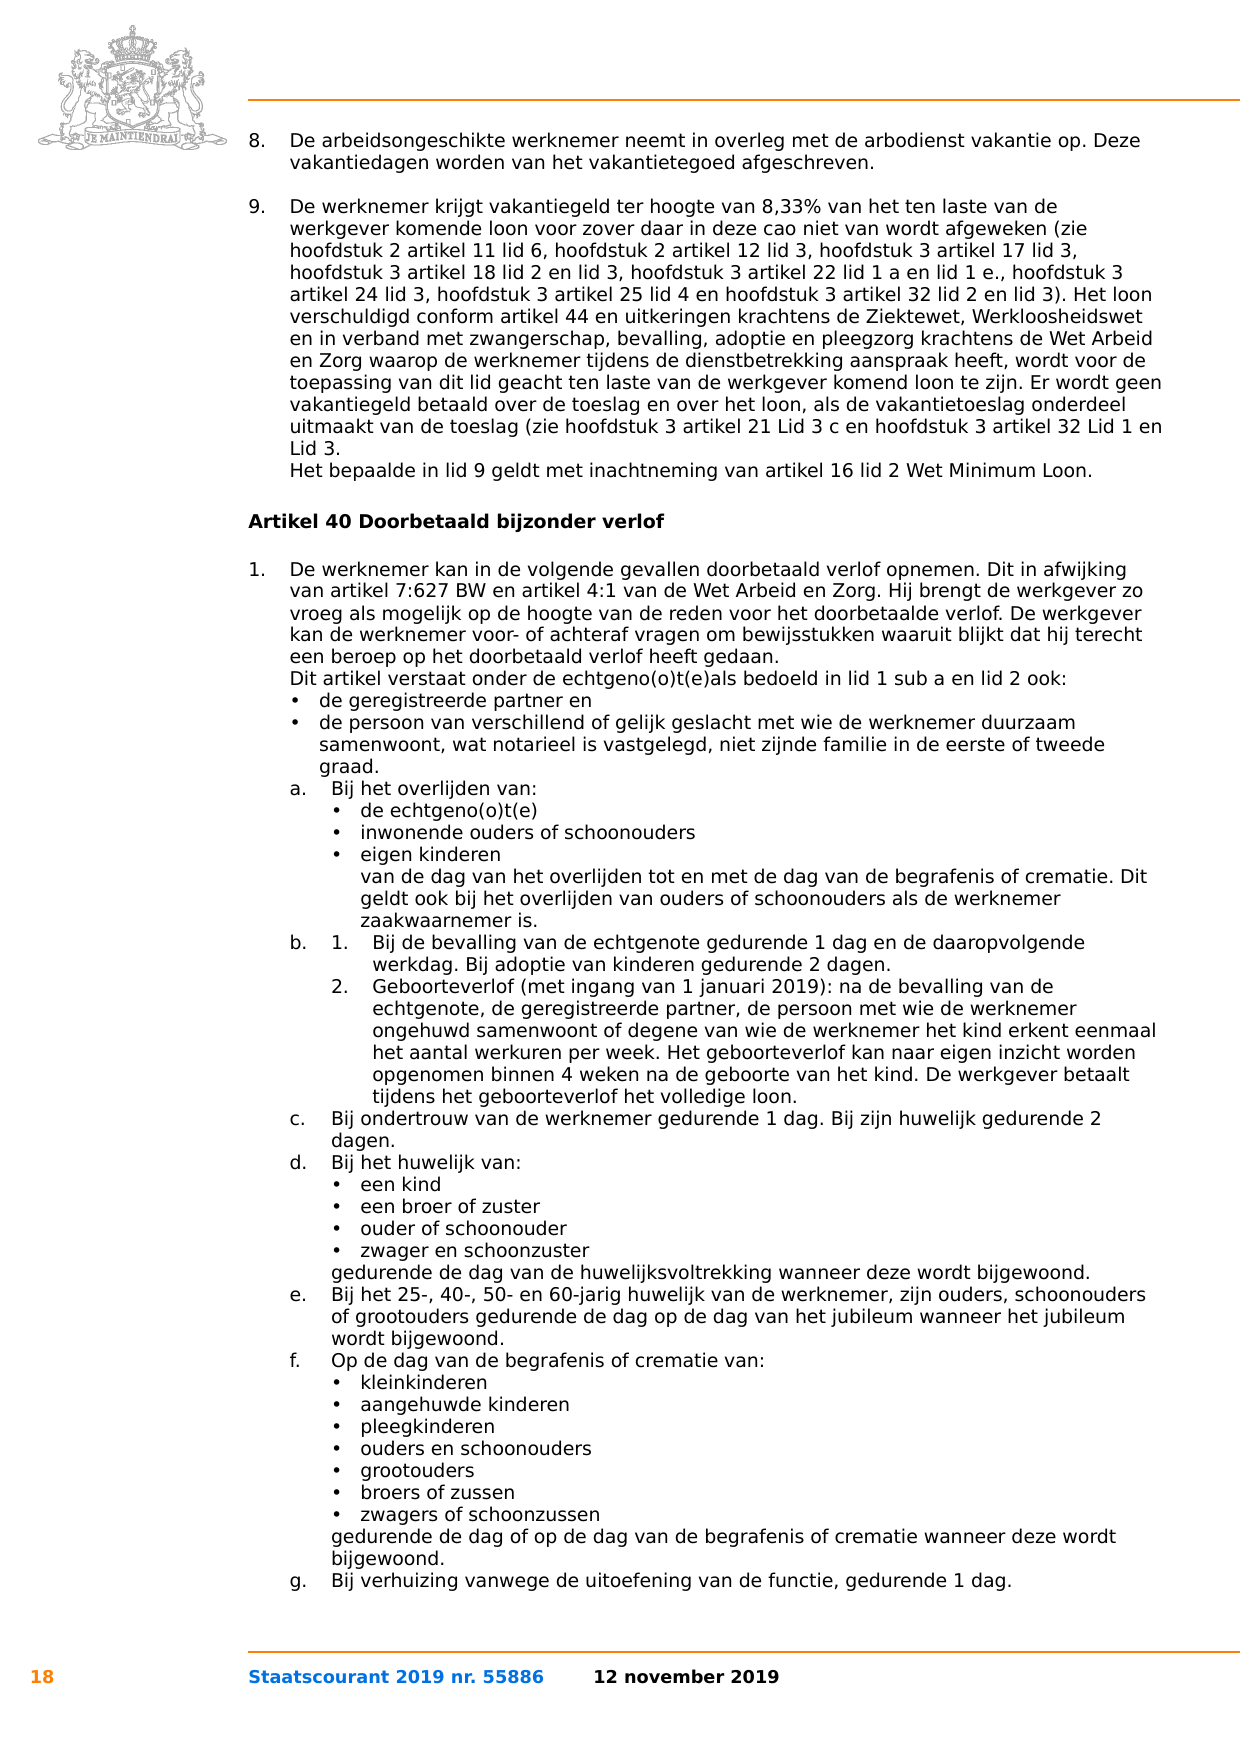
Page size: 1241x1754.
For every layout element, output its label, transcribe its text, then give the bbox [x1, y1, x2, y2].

picture [38, 25, 227, 150]
text • grootouders [331, 1459, 1163, 1482]
text f. Op de dag van de begrafenis of crematie van: [289, 1350, 1163, 1372]
text • aangehuwde kinderen [331, 1394, 1163, 1416]
text • de geregistreerde partner en [289, 690, 1163, 712]
text Dit artikel verstaat onder de echtgeno(o)t(e)als bedoeld in lid 1 sub a en lid 2 ook: [289, 668, 1163, 690]
text c. Bij ondertrouw van de werknemer gedurende 1 dag. Bij zijn huwelijk gedurende 2 dagen. [289, 1108, 1163, 1152]
text e. Bij het 25-, 40-, 50- en 60-jarig huwelijk van de werknemer, zijn ouders, schoonouders of grootouders gedurende de dag op de dag van het jubileum wanneer het jubileum wordt bijgewoond. [289, 1284, 1163, 1350]
text b. 1. Bij de bevalling van de echtgenote gedurende 1 dag en de daaropvolgende werkdag. Bij adoptie van kinderen gedurende 2 dagen. [289, 932, 1163, 976]
text 9. De werknemer krijgt vakantiegeld ter hoogte van 8,33% van het ten laste van de werkgever komende loon voor zover daar in deze cao niet van wordt afgeweken (zie hoofdstuk 2 artikel 11 lid 6, hoofdstuk 2 artikel 12 lid 3, hoofdstuk 3 artikel 17 lid 3, hoofdstuk 3 artikel 18 lid 2 en lid 3, hoofdstuk 3 artikel 22 lid 1 a en lid 1 e., hoofdstuk 3 artikel 24 lid 3, hoofdstuk 3 artikel 25 lid 4 en hoofdstuk 3 artikel 32 lid 2 en lid 3). Het loon verschuldigd conform artikel 44 en uitkeringen krachtens de Ziektewet, Werkloosheidswet en in verband met zwangerschap, bevalling, adoptie en pleegzorg krachtens de Wet Arbeid en Zorg waarop de werknemer tijdens de dienstbetrekking aanspraak heeft, wordt voor de toepassing van dit lid geacht ten laste van de werkgever komend loon te zijn. Er wordt geen vakantiegeld betaald over de toeslag en over het loon, als de vakantietoeslag onderdeel uitmaakt van de toeslag (zie hoofdstuk 3 artikel 21 Lid 3 c en hoofdstuk 3 artikel 32 Lid 1 en Lid 3. [248, 196, 1163, 459]
text d. Bij het huwelijk van: [289, 1152, 1163, 1174]
text gedurende de dag van de huwelijksvoltrekking wanneer deze wordt bijgewoond. [331, 1262, 1163, 1284]
text a. Bij het overlijden van: [289, 778, 1163, 800]
text • de persoon van verschillend of gelijk geslacht met wie de werknemer duurzaam samenwoont, wat notarieel is vastgelegd, niet zijnde familie in de eerste of tweede graad. [289, 712, 1163, 778]
text • pleegkinderen [331, 1416, 1163, 1438]
text gedurende de dag of op de dag van de begrafenis of crematie wanneer deze wordt bijgewoond. [331, 1526, 1163, 1569]
text • eigen kinderen [331, 844, 1163, 866]
text • de echtgeno(o)t(e) [331, 800, 1163, 822]
text • broers of zussen [331, 1482, 1163, 1503]
text Het bepaalde in lid 9 geldt met inachtneming van artikel 16 lid 2 Wet Minimum Loon. [289, 459, 1163, 481]
text 8. De arbeidsongeschikte werknemer neemt in overleg met de arbodienst vakantie op. Deze vakantiedagen worden van het vakantietegoed afgeschreven. [248, 130, 1163, 174]
text • een broer of zuster [331, 1196, 1163, 1218]
text • een kind [331, 1174, 1163, 1196]
text • zwager en schoonzuster [331, 1240, 1163, 1262]
subtitle Artikel 40 Doorbetaald bijzonder verlof [248, 511, 1163, 533]
text • kleinkinderen [331, 1372, 1163, 1394]
text • ouder of schoonouder [331, 1218, 1163, 1240]
text • inwonende ouders of schoonouders [331, 822, 1163, 844]
text • ouders en schoonouders [331, 1438, 1163, 1459]
text g. Bij verhuizing vanwege de uitoefening van de functie, gedurende 1 dag. [289, 1569, 1163, 1591]
text • zwagers of schoonzussen [331, 1503, 1163, 1526]
text 2. Geboorteverlof (met ingang van 1 januari 2019): na de bevalling van de echtgenote, de geregistreerde partner, de persoon met wie de werknemer ongehuwd samenwoont of degene van wie de werknemer het kind erkent eenmaal het aantal werkuren per week. Het geboorteverlof kan naar eigen inzicht worden opgenomen binnen 4 weken na de geboorte van het kind. De werkgever betaalt tijdens het geboorteverlof het volledige loon. [331, 976, 1163, 1108]
text van de dag van het overlijden tot en met de dag van de begrafenis of crematie. Dit geldt ook bij het overlijden van ouders of schoonouders als de werknemer zaakwaarnemer is. [360, 866, 1163, 932]
text 1. De werknemer kan in de volgende gevallen doorbetaald verlof opnemen. Dit in afwijking van artikel 7:627 BW en artikel 4:1 van de Wet Arbeid en Zorg. Hij brengt de werkgever zo vroeg als mogelijk op de hoogte van de reden voor het doorbetaalde verlof. De werkgever kan de werknemer voor- of achteraf vragen om bewijsstukken waaruit blijkt dat hij terecht een beroep op het doorbetaald verlof heeft gedaan. [248, 558, 1163, 668]
